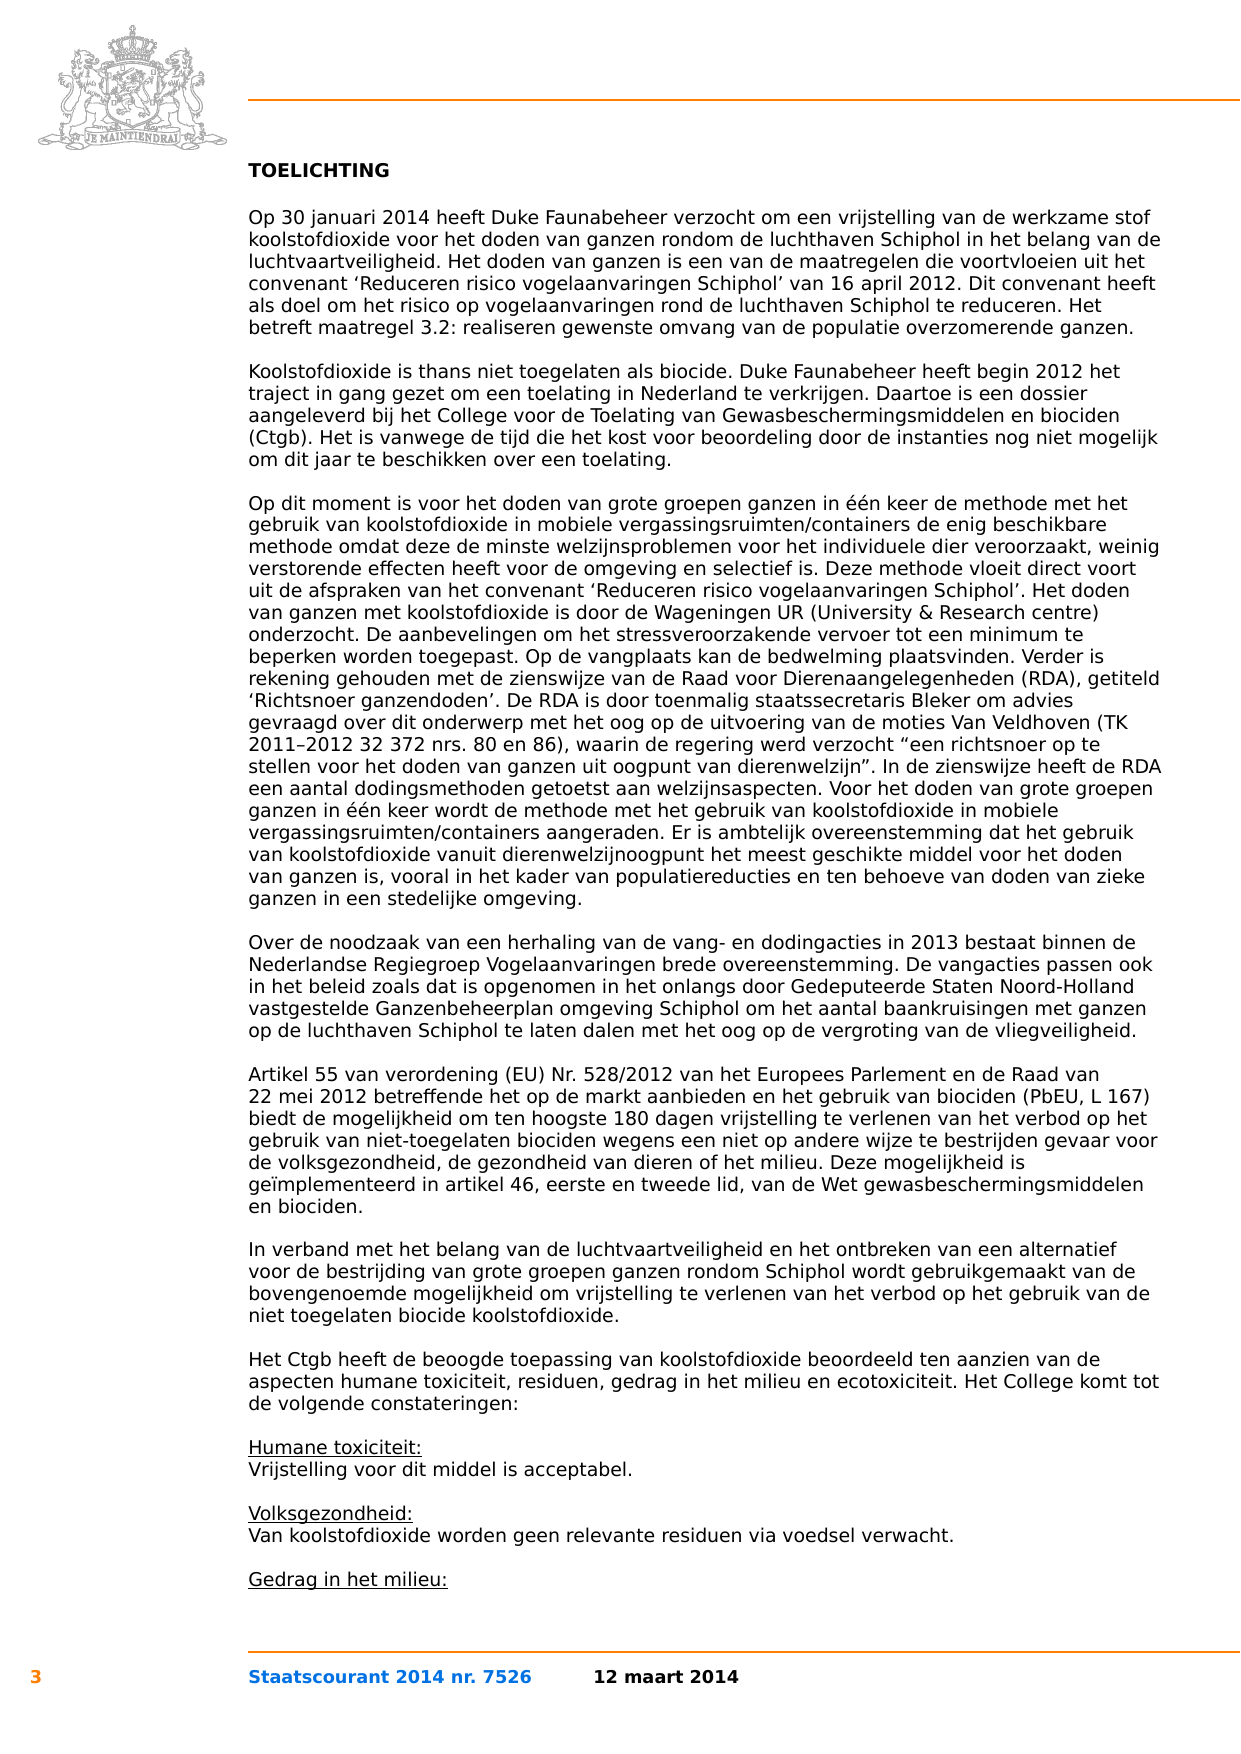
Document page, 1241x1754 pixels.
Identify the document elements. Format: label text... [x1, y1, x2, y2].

text Op dit moment is voor het doden van grote groepen ganzen in één keer de methode met het gebruik van koolstofdioxide in mobiele vergassingsruimten/containers de enig beschikbare methode omdat deze de minste welzijnsproblemen voor het individuele dier veroorzaakt, weinig verstorende effecten heeft voor de omgeving en selectief is. Deze methode vloeit direct voort uit de afspraken van het convenant ‘Reduceren risico vogelaanvaringen Schiphol’. Het doden van ganzen met koolstofdioxide is door de Wageningen UR (University & Research centre) onderzocht. De aanbevelingen om het stressveroorzakende vervoer tot een minimum te beperken worden toegepast. Op de vangplaats kan de bedwelming plaatsvinden. Verder is rekening gehouden met de zienswijze van de Raad voor Dierenaangelegenheden (RDA), getiteld ‘Richtsnoer ganzendoden’. De RDA is door toenmalig staatssecretaris Bleker om advies gevraagd over dit onderwerp met het oog op de uitvoering van de moties Van Veldhoven (TK 2011–2012 32 372 nrs. 80 en 86), waarin de regering werd verzocht “een richtsnoer op te stellen voor het doden van ganzen uit oogpunt van dierenwelzijn”. In de zienswijze heeft de RDA een aantal dodingsmethoden getoetst aan welzijnsaspecten. Voor het doden van grote groepen ganzen in één keer wordt de methode met het gebruik van koolstofdioxide in mobiele vergassingsruimten/containers aangeraden. Er is ambtelijk overeenstemming dat het gebruik van koolstofdioxide vanuit dierenwelzijnoogpunt het meest geschikte middel voor het doden van ganzen is, vooral in het kader van populatiereducties en ten behoeve van doden van zieke ganzen in een stedelijke omgeving. [248, 492, 1163, 910]
text Artikel 55 van verordening (EU) Nr. 528/2012 van het Europees Parlement en de Raad van 22 mei 2012 betreffende het op de markt aanbieden en het gebruik van biociden (PbEU, L 167) biedt de mogelijkheid om ten hoogste 180 dagen vrijstelling te verlenen van het verbod op het gebruik van niet-toegelaten biociden wegens een niet op andere wijze te bestrijden gevaar voor de volksgezondheid, de gezondheid van dieren of het milieu. Deze mogelijkheid is geïmplementeerd in artikel 46, eerste en tweede lid, van de Wet gewasbeschermingsmiddelen en biociden. [248, 1064, 1163, 1217]
text Vrijstelling voor dit middel is acceptabel. [248, 1459, 1163, 1481]
picture [38, 25, 227, 150]
text Van koolstofdioxide worden geen relevante residuen via voedsel verwacht. [248, 1525, 1163, 1547]
text In verband met het belang van de luchtvaartveiligheid en het ontbreken van een alternatief voor de bestrijding van grote groepen ganzen rondom Schiphol wordt gebruikgemaakt van de bovengenoemde mogelijkheid om vrijstelling te verlenen van het verbod op het gebruik van de niet toegelaten biocide koolstofdioxide. [248, 1239, 1163, 1327]
text Humane toxiciteit: [248, 1437, 1163, 1459]
text Op 30 januari 2014 heeft Duke Faunabeheer verzocht om een vrijstelling van de werkzame stof koolstofdioxide voor het doden van ganzen rondom de luchthaven Schiphol in het belang van de luchtvaartveiligheid. Het doden van ganzen is een van de maatregelen die voortvloeien uit het convenant ‘Reduceren risico vogelaanvaringen Schiphol’ van 16 april 2012. Dit convenant heeft als doel om het risico op vogelaanvaringen rond de luchthaven Schiphol te reduceren. Het betreft maatregel 3.2: realiseren gewenste omvang van de populatie overzomerende ganzen. [248, 207, 1163, 339]
text Volksgezondheid: [248, 1503, 1163, 1525]
subtitle TOELICHTING [248, 160, 1163, 182]
text Het Ctgb heeft de beoogde toepassing van koolstofdioxide beoordeeld ten aanzien van de aspecten humane toxiciteit, residuen, gedrag in het milieu en ecotoxiciteit. Het College komt tot de volgende constateringen: [248, 1349, 1163, 1415]
text Gedrag in het milieu: [248, 1569, 1163, 1591]
text Koolstofdioxide is thans niet toegelaten als biocide. Duke Faunabeheer heeft begin 2012 het traject in gang gezet om een toelating in Nederland te verkrijgen. Daartoe is een dossier aangeleverd bij het College voor de Toelating van Gewasbeschermingsmiddelen en biociden (Ctgb). Het is vanwege de tijd die het kost voor beoordeling door de instanties nog niet mogelijk om dit jaar te beschikken over een toelating. [248, 361, 1163, 471]
text Over de noodzaak van een herhaling van de vang- en dodingacties in 2013 bestaat binnen de Nederlandse Regiegroep Vogelaanvaringen brede overeenstemming. De vangacties passen ook in het beleid zoals dat is opgenomen in het onlangs door Gedeputeerde Staten Noord-Holland vastgestelde Ganzenbeheerplan omgeving Schiphol om het aantal baankruisingen met ganzen op de luchthaven Schiphol te laten dalen met het oog op de vergroting van de vliegveiligheid. [248, 932, 1163, 1042]
